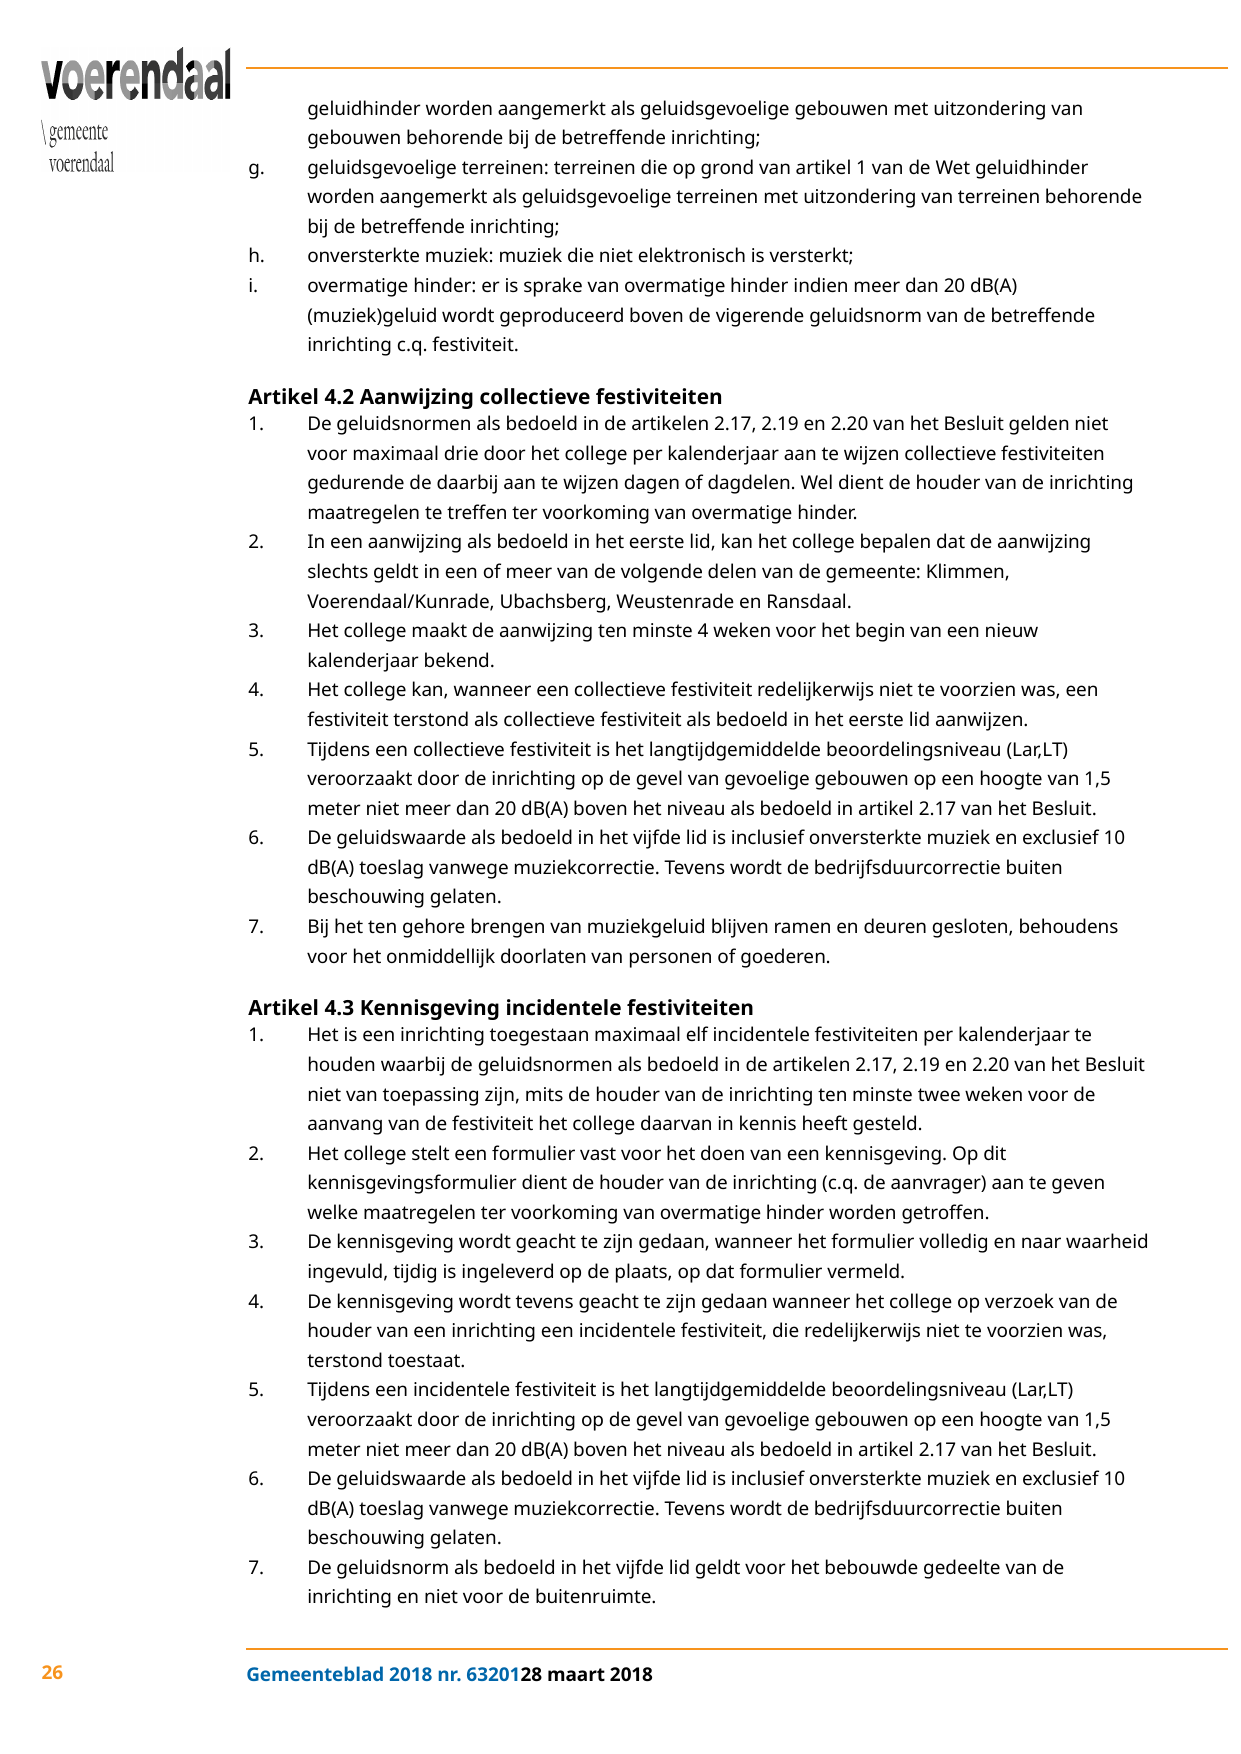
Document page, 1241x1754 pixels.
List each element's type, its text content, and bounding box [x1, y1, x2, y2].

list Bij het ten gehore brengen van muziekgeluid blijven ramen en deuren gesloten, behoudens voor het onmiddellijk doorlaten van personen of goederen. [248, 913, 1152, 968]
list Tijdens een incidentele festiviteit is het langtijdgemiddelde beoordelingsniveau (Lar,LT) veroorzaakt door de inrichting op de gevel van gevoelige gebouwen op een hoogte van 1,5 meter niet meer dan 20 dB(A) boven het niveau als bedoeld in artikel 2.17 van het Besluit. [248, 1377, 1152, 1462]
list Het college stelt een formulier vast voor het doen van een kennisgeving. Op dit kennisgevingsformulier dient de houder van de inrichting (c.q. de aanvrager) aan te geven welke maatregelen ter voorkoming van overmatige hinder worden getroffen. [248, 1140, 1152, 1225]
list Het college kan, wanneer een collectieve festiviteit redelijkerwijs niet te voorzien was, een festiviteit terstond als collectieve festiviteit als bedoeld in het eerste lid aanwijzen. [248, 677, 1152, 732]
list Het college maakt de aanwijzing ten minste 4 weken voor het begin van een nieuw kalenderjaar bekend. [248, 617, 1152, 673]
list geluidsgevoelige terreinen: terreinen die op grond van artikel 1 van de Wet geluidhinder worden aangemerkt als geluidsgevoelige terreinen met uitzondering van terreinen behorende bij de betreffende inrichting; [248, 154, 1152, 239]
list In een aanwijzing als bedoeld in het eerste lid, kan het college bepalen dat de aanwijzing slechts geldt in een of meer van de volgende delen van de gemeente: Klimmen, Voerendaal/Kunrade, Ubachsberg, Weustenrade en Ransdaal. [248, 529, 1152, 613]
list De geluidsnormen als bedoeld in de artikelen 2.17, 2.19 en 2.20 van het Besluit gelden niet voor maximaal drie door het college per kalenderjaar aan te wijzen collectieve festiviteiten gedurende de daarbij aan te wijzen dagen of dagdelen. Wel dient de houder van de inrichting maatregelen te treffen ter voorkoming van overmatige hinder. [248, 410, 1152, 525]
list Tijdens een collectieve festiviteit is het langtijdgemiddelde beoordelingsniveau (Lar,LT) veroorzaakt door de inrichting op de gevel van gevoelige gebouwen op een hoogte van 1,5 meter niet meer dan 20 dB(A) boven het niveau als bedoeld in artikel 2.17 van het Besluit. [248, 736, 1152, 821]
text Artikel 4.2 Aanwijzing collectieve festiviteiten [248, 382, 1152, 410]
picture [41, 47, 231, 172]
list De kennisgeving wordt tevens geacht te zijn gedaan wanneer het college op verzoek van de houder van een inrichting een incidentele festiviteit, die redelijkerwijs niet te voorzien was, terstond toestaat. [248, 1288, 1152, 1373]
list De geluidswaarde als bedoeld in het vijfde lid is inclusief onversterkte muziek en exclusief 10 dB(A) toeslag vanwege muziekcorrectie. Tevens wordt de bedrijfsduurcorrectie buiten beschouwing gelaten. [248, 1465, 1152, 1550]
list onversterkte muziek: muziek die niet elektronisch is versterkt; [248, 243, 1152, 268]
list overmatige hinder: er is sprake van overmatige hinder indien meer dan 20 dB(A) (muziek)geluid wordt geproduceerd boven de vigerende geluidsnorm van de betreffende inrichting c.q. festiviteit. [248, 272, 1152, 357]
list De geluidsnorm als bedoeld in het vijfde lid geldt voor het bebouwde gedeelte van de inrichting en niet voor de buitenruimte. [248, 1554, 1152, 1609]
list Het is een inrichting toegestaan maximaal elf incidentele festiviteiten per kalenderjaar te houden waarbij de geluidsnormen als bedoeld in de artikelen 2.17, 2.19 en 2.20 van het Besluit niet van toepassing zijn, mits de houder van de inrichting ten minste twee weken voor de aanvang van de festiviteit het college daarvan in kennis heeft gesteld. [248, 1022, 1152, 1136]
list geluidhinder worden aangemerkt als geluidsgevoelige gebouwen met uitzondering van gebouwen behorende bij de betreffende inrichting; [248, 95, 1152, 150]
list De kennisgeving wordt geacht te zijn gedaan, wanneer het formulier volledig en naar waarheid ingevuld, tijdig is ingeleverd op de plaats, op dat formulier vermeld. [248, 1229, 1152, 1284]
list De geluidswaarde als bedoeld in het vijfde lid is inclusief onversterkte muziek en exclusief 10 dB(A) toeslag vanwege muziekcorrectie. Tevens wordt de bedrijfsduurcorrectie buiten beschouwing gelaten. [248, 824, 1152, 909]
text Artikel 4.3 Kennisgeving incidentele festiviteiten [248, 993, 1152, 1022]
